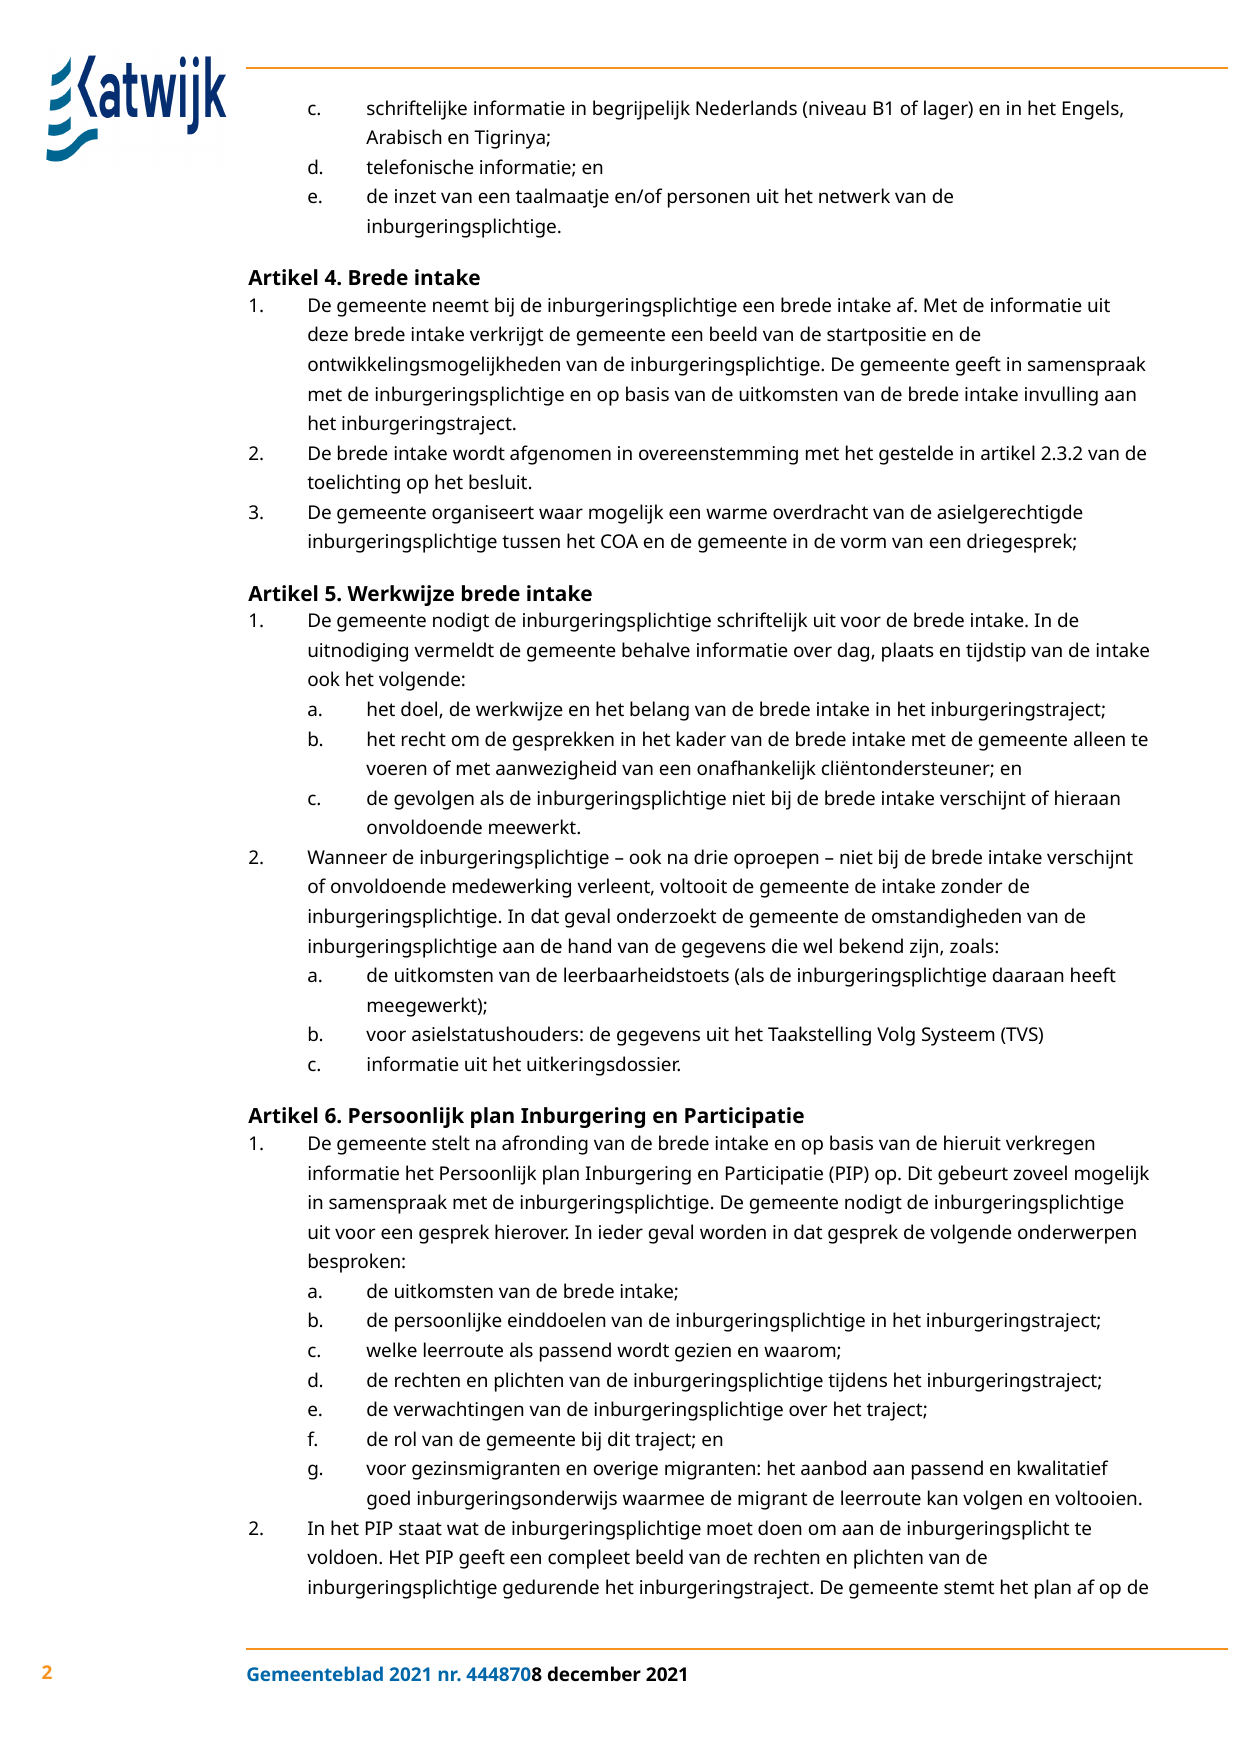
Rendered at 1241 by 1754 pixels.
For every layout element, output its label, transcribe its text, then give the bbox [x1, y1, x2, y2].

list de uitkomsten van de leerbaarheidstoets (als de inburgeringsplichtige daaraan heeft meegewerkt); [307, 962, 1152, 1018]
list De brede intake wordt afgenomen in overeenstemming met het gestelde in artikel 2.3.2 van de toelichting op het besluit. [248, 440, 1152, 495]
text Artikel 4. Brede intake [248, 263, 1152, 292]
list de inzet van een taalmaatje en/of personen uit het netwerk van de inburgeringsplichtige. [307, 183, 1152, 239]
list voor gezinsmigranten en overige migranten: het aanbod aan passend en kwalitatief goed inburgeringsonderwijs waarmee de migrant de leerroute kan volgen en voltooien. [307, 1456, 1152, 1511]
list De gemeente neemt bij de inburgeringsplichtige een brede intake af. Met de informatie uit deze brede intake verkrijgt de gemeente een beeld van de startpositie en de ontwikkelingsmogelijkheden van de inburgeringsplichtige. De gemeente geeft in samenspraak met de inburgeringsplichtige en op basis van de uitkomsten van de brede intake invulling aan het inburgeringstraject. [248, 292, 1152, 436]
list de uitkomsten van de brede intake; [307, 1278, 1152, 1304]
list In het PIP staat wat de inburgeringsplichtige moet doen om aan de inburgeringsplicht te voldoen. Het PIP geeft een compleet beeld van de rechten en plichten van de inburgeringsplichtige gedurende het inburgeringstraject. De gemeente stemt het plan af op de [248, 1515, 1152, 1599]
list de rol van de gemeente bij dit traject; en [307, 1426, 1152, 1452]
list informatie uit het uitkeringsdossier. [307, 1051, 1152, 1077]
list het doel, de werkwijze en het belang van de brede intake in het inburgeringstraject; [307, 696, 1152, 722]
list De gemeente stelt na afronding van de brede intake en op basis van de hieruit verkregen informatie het Persoonlijk plan Inburgering en Participatie (PIP) op. Dit gebeurt zoveel mogelijk in samenspraak met de inburgeringsplichtige. De gemeente nodigt de inburgeringsplichtige uit voor een gesprek hierover. In ieder geval worden in dat gesprek de volgende onderwerpen besproken: [248, 1130, 1152, 1274]
list De gemeente nodigt de inburgeringsplichtige schriftelijk uit voor de brede intake. In de uitnodiging vermeldt de gemeente behalve informatie over dag, plaats en tijdstip van de intake ook het volgende: [248, 607, 1152, 692]
list telefonische informatie; en [307, 154, 1152, 180]
list de persoonlijke einddoelen van de inburgeringsplichtige in het inburgeringstraject; [307, 1308, 1152, 1333]
list de gevolgen als de inburgeringsplichtige niet bij de brede intake verschijnt of hieraan onvoldoende meewerkt. [307, 785, 1152, 840]
list het recht om de gesprekken in het kader van de brede intake met de gemeente alleen te voeren of met aanwezigheid van een onafhankelijk cliëntondersteuner; en [307, 726, 1152, 781]
list welke leerroute als passend wordt gezien en waarom; [307, 1337, 1152, 1363]
list schriftelijke informatie in begrijpelijk Nederlands (niveau B1 of lager) en in het Engels, Arabisch en Tigrinya; [307, 95, 1152, 150]
picture [41, 47, 231, 172]
text Artikel 6. Persoonlijk plan Inburgering en Participatie [248, 1102, 1152, 1130]
list de verwachtingen van de inburgeringsplichtige over het traject; [307, 1396, 1152, 1422]
list de rechten en plichten van de inburgeringsplichtige tijdens het inburgeringstraject; [307, 1367, 1152, 1392]
list De gemeente organiseert waar mogelijk een warme overdracht van de asielgerechtigde inburgeringsplichtige tussen het COA en de gemeente in de vorm van een driegesprek; [248, 499, 1152, 554]
text Artikel 5. Werkwijze brede intake [248, 579, 1152, 607]
list voor asielstatushouders: de gegevens uit het Taakstelling Volg Systeem (TVS) [307, 1022, 1152, 1047]
list Wanneer de inburgeringsplichtige – ook na drie oproepen – niet bij de brede intake verschijnt of onvoldoende medewerking verleent, voltooit de gemeente de intake zonder de inburgeringsplichtige. In dat geval onderzoekt de gemeente de omstandigheden van de inburgeringsplichtige aan de hand van de gegevens die wel bekend zijn, zoals: [248, 844, 1152, 959]
